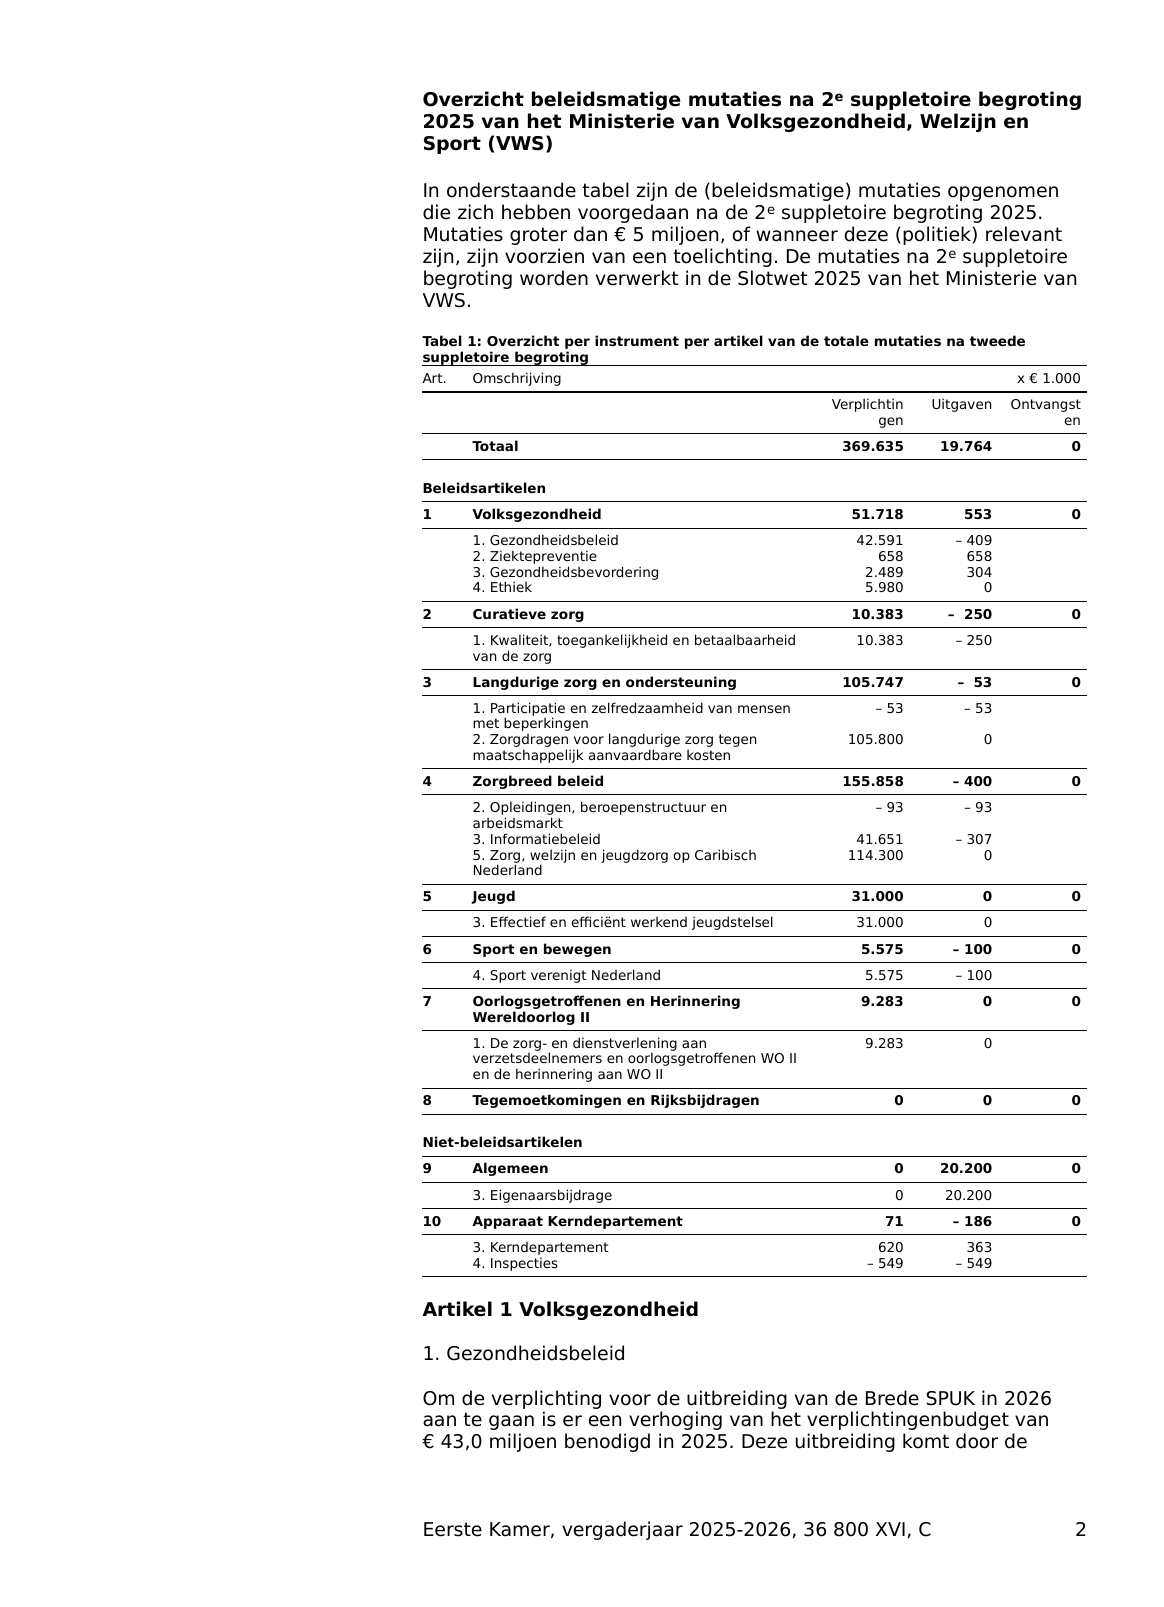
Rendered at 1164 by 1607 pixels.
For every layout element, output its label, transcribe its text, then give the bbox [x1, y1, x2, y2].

table_cell 105.800 [821, 732, 909, 768]
table_cell 0 [998, 434, 1087, 459]
table_cell [910, 1115, 998, 1135]
table_cell [821, 1115, 909, 1135]
table_cell 7 [422, 989, 467, 1030]
table_cell Jeugd [467, 885, 821, 909]
table_cell [467, 1115, 821, 1135]
table_cell 3. Informatiebeleid [467, 832, 821, 847]
table_cell – 53 [821, 696, 909, 732]
table_cell Ontvangsten [998, 393, 1087, 433]
table_cell [422, 434, 467, 459]
table_cell 42.591 [821, 529, 909, 549]
table_cell Volksgezondheid [467, 502, 821, 527]
table_cell 0 [998, 1089, 1087, 1114]
table_cell 0 [910, 885, 998, 909]
table_cell Tegemoetkomingen en Rijksbijdragen [467, 1089, 821, 1114]
text Om de verplichting voor de uitbreiding van de Brede SPUK in 2026 aan te gaan is er een verhoging van het verplichtingenbudget van € 43,0 miljoen benodigd in 2025. Deze uitbreiding komt door de [422, 1387, 1087, 1453]
table_cell 9.283 [821, 989, 909, 1030]
table_cell 4 [422, 769, 467, 794]
table_cell 3. Effectief en efficiënt werkend jeugdstelsel [467, 911, 821, 936]
table_cell – 53 [910, 670, 998, 695]
text In onderstaande tabel zijn de (beleidsmatige) mutaties opgenomen die zich hebben voorgedaan na de 2e suppletoire begroting 2025. Mutaties groter dan € 5 miljoen, of wanneer deze (politiek) relevant zijn, zijn voorzien van een toelichting. De mutaties na 2e suppletoire begroting worden verwerkt in de Slotwet 2025 van het Ministerie van VWS. [422, 180, 1087, 312]
table_cell 1. De zorg- en dienstverlening aan verzetsdeelnemers en oorlogsgetroffenen WO II en de herinnering aan WO II [467, 1031, 821, 1087]
table_cell 114.300 [821, 847, 909, 883]
table_cell 4. Inspecties [467, 1255, 821, 1276]
table_cell Algemeen [467, 1157, 821, 1182]
table_cell 31.000 [821, 911, 909, 936]
table_cell 5.575 [821, 963, 909, 988]
table_cell 5.575 [821, 937, 909, 962]
table_cell 3. Kerndepartement [467, 1235, 821, 1255]
table_cell 2.489 [821, 565, 909, 580]
table_cell Langdurige zorg en ondersteuning [467, 670, 821, 695]
table_cell 0 [998, 1209, 1087, 1234]
table_cell [467, 393, 821, 433]
table_cell 658 [821, 549, 909, 564]
table_cell 0 [910, 580, 998, 601]
table_cell [422, 847, 467, 883]
table_cell – 250 [910, 628, 998, 669]
table_cell 5.980 [821, 580, 909, 601]
table_cell [998, 832, 1087, 847]
table_cell 2. Opleidingen, beroepenstructuur en arbeidsmarkt [467, 795, 821, 832]
table_cell 71 [821, 1209, 909, 1234]
table_cell 41.651 [821, 832, 909, 847]
table_cell 0 [910, 989, 998, 1030]
table_cell 0 [998, 602, 1087, 627]
table_cell [422, 393, 467, 433]
table_cell [998, 1183, 1087, 1208]
table_cell – 186 [910, 1209, 998, 1234]
table_cell 20.200 [910, 1183, 998, 1208]
table_cell – 100 [910, 937, 998, 962]
table_cell [998, 795, 1087, 832]
table_cell – 549 [910, 1255, 998, 1276]
table_cell 4. Sport verenigt Nederland [467, 963, 821, 988]
table_cell Totaal [467, 434, 821, 459]
table_cell – 400 [910, 769, 998, 794]
subtitle Overzicht beleidsmatige mutaties na 2e suppletoire begroting 2025 van het Ministerie van Volksgezondheid, Welzijn en Sport (VWS) [422, 89, 1087, 155]
table_cell [467, 460, 821, 481]
table_header Tabel 1: Overzicht per instrument per artikel van de totale mutaties na tweede suppletoire begroting [422, 334, 1087, 365]
table_cell Oorlogsgetroffenen en Herinnering Wereldoorlog II [467, 989, 821, 1030]
table_cell 2. Ziektepreventie [467, 549, 821, 564]
table_cell 9.283 [821, 1031, 909, 1087]
table_cell 3. Eigenaarsbijdrage [467, 1183, 821, 1208]
table_cell 105.747 [821, 670, 909, 695]
subtitle Artikel 1 Volksgezondheid [422, 1299, 1087, 1321]
table_cell Zorgbreed beleid [467, 769, 821, 794]
table_cell 10.383 [821, 602, 909, 627]
table_cell 1. Gezondheidsbeleid [467, 529, 821, 549]
table_cell [422, 529, 467, 549]
table_cell Uitgaven [910, 393, 998, 433]
table_cell – 53 [910, 696, 998, 732]
table_cell [422, 732, 467, 768]
table_cell 10 [422, 1209, 467, 1234]
table_cell Sport en bewegen [467, 937, 821, 962]
table_cell 0 [998, 670, 1087, 695]
table_cell [422, 1115, 467, 1135]
table_cell [422, 1235, 467, 1255]
table_cell [998, 847, 1087, 883]
table_cell 5 [422, 885, 467, 909]
table_cell [422, 460, 467, 481]
table_cell 0 [998, 769, 1087, 794]
table_cell [422, 911, 467, 936]
table_cell 369.635 [821, 434, 909, 459]
table_cell 155.858 [821, 769, 909, 794]
table_cell [422, 565, 467, 580]
table_cell Art. [422, 366, 467, 391]
table_cell 1 [422, 502, 467, 527]
table_cell 10.383 [821, 628, 909, 669]
table_cell 51.718 [821, 502, 909, 527]
table_cell [998, 529, 1087, 549]
table_cell 8 [422, 1089, 467, 1114]
subtitle 1. Gezondheidsbeleid [422, 1343, 1087, 1365]
table_cell x € 1.000 [821, 366, 1087, 391]
table_cell 1. Participatie en zelfredzaamheid van mensen met beperkingen [467, 696, 821, 732]
table_cell 31.000 [821, 885, 909, 909]
table_cell 5. Zorg, welzijn en jeugdzorg op Caribisch Nederland [467, 847, 821, 883]
table_cell 0 [998, 502, 1087, 527]
table_cell [422, 1255, 467, 1276]
table_cell 1. Kwaliteit, toegankelijkheid en betaalbaarheid van de zorg [467, 628, 821, 669]
table_cell 0 [821, 1183, 909, 1208]
table_cell [422, 832, 467, 847]
table_cell [422, 580, 467, 601]
table_cell 0 [998, 1157, 1087, 1182]
table_cell 0 [998, 989, 1087, 1030]
table_cell 658 [910, 549, 998, 564]
table_cell – 100 [910, 963, 998, 988]
table_cell Apparaat Kerndepartement [467, 1209, 821, 1234]
table_cell Curatieve zorg [467, 602, 821, 627]
table_cell 363 [910, 1235, 998, 1255]
table_cell 620 [821, 1235, 909, 1255]
table_cell – 409 [910, 529, 998, 549]
table_cell [422, 1031, 467, 1087]
table_cell [998, 696, 1087, 732]
table_cell 553 [910, 502, 998, 527]
table_cell – 250 [910, 602, 998, 627]
table_cell [998, 1031, 1087, 1087]
table_cell 6 [422, 937, 467, 962]
table_cell 2. Zorgdragen voor langdurige zorg tegen maatschappelijk aanvaardbare kosten [467, 732, 821, 768]
table_cell 0 [998, 937, 1087, 962]
table_cell [422, 795, 467, 832]
table_cell 19.764 [910, 434, 998, 459]
table_cell – 549 [821, 1255, 909, 1276]
table_cell 4. Ethiek [467, 580, 821, 601]
table_cell 2 [422, 602, 467, 627]
table_cell 0 [821, 1089, 909, 1114]
table_cell [998, 549, 1087, 564]
table_cell 0 [910, 732, 998, 768]
table_cell Omschrijving [467, 366, 821, 391]
table_cell [422, 549, 467, 564]
table_cell [998, 1115, 1087, 1135]
table_cell [998, 911, 1087, 936]
table_cell – 307 [910, 832, 998, 847]
table_cell [998, 460, 1087, 481]
table_cell [910, 460, 998, 481]
table_cell [998, 732, 1087, 768]
table_cell [998, 628, 1087, 669]
table_cell 0 [998, 885, 1087, 909]
table_cell Niet-beleidsartikelen [422, 1135, 1087, 1156]
table_cell 3 [422, 670, 467, 695]
table_cell 304 [910, 565, 998, 580]
table_cell 3. Gezondheidsbevordering [467, 565, 821, 580]
table_cell [998, 1235, 1087, 1255]
table_cell Verplichtingen [821, 393, 909, 433]
table_cell 0 [910, 911, 998, 936]
table_cell [821, 460, 909, 481]
table_cell [422, 628, 467, 669]
table_cell 0 [910, 847, 998, 883]
table_cell 0 [910, 1031, 998, 1087]
table_cell 0 [821, 1157, 909, 1182]
table_cell [422, 1183, 467, 1208]
table_cell Beleidsartikelen [422, 481, 1087, 501]
table_cell [422, 963, 467, 988]
table_cell 20.200 [910, 1157, 998, 1182]
table_cell [998, 1255, 1087, 1276]
table_cell [998, 565, 1087, 580]
table_cell – 93 [821, 795, 909, 832]
table_cell [998, 580, 1087, 601]
table_cell – 93 [910, 795, 998, 832]
table_cell 9 [422, 1157, 467, 1182]
table_cell [998, 963, 1087, 988]
table_cell 0 [910, 1089, 998, 1114]
table_cell [422, 696, 467, 732]
